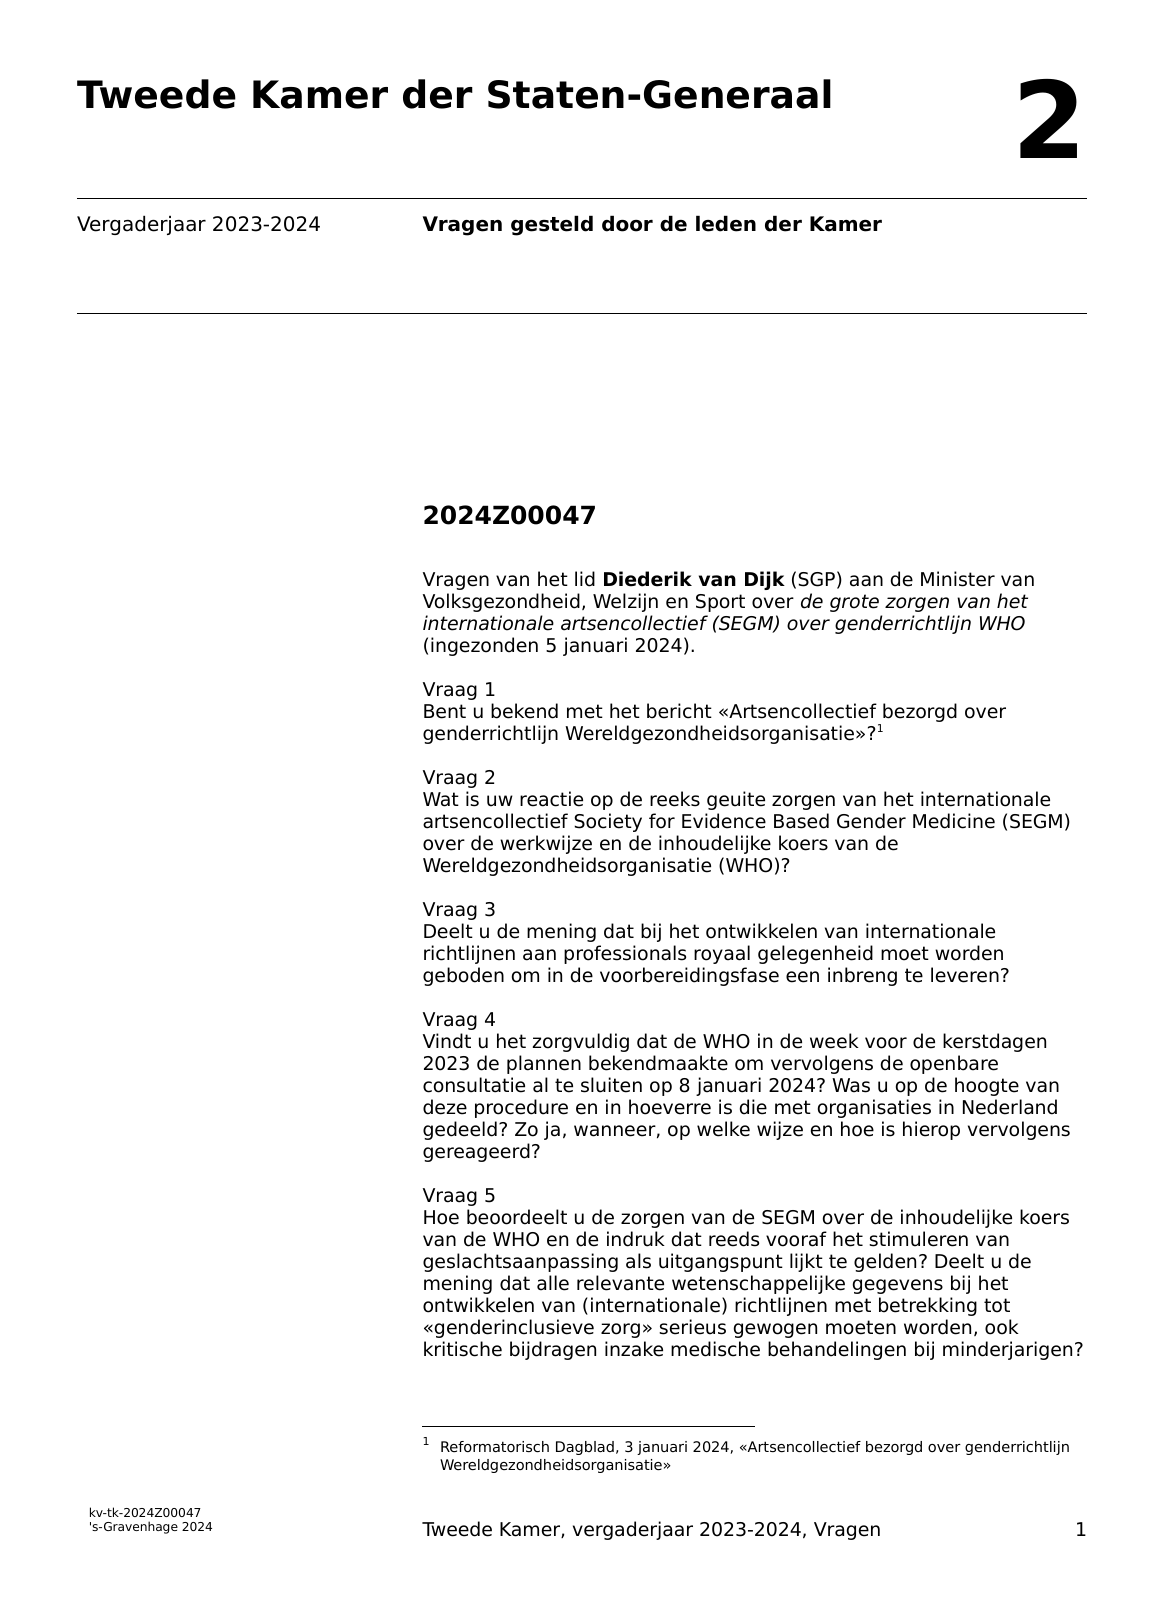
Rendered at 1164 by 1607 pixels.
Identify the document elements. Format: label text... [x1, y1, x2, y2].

text Vragen van het lid Diederik van Dijk (SGP) aan de Minister van Volksgezondheid, Welzijn en Sport over de grote zorgen van het internationale artsencollectief (SEGM) over genderrichtlijn WHO (ingezonden 5 januari 2024). [422, 569, 1087, 657]
table_header Tweede Kamer der Staten-Generaal [77, 59, 886, 198]
text 's-Gravenhage 2024 [88, 1520, 323, 1534]
table_header 2 [886, 59, 1087, 198]
text 2024Z00047 [422, 501, 1087, 531]
text Vraag 3 [422, 899, 1087, 921]
text Vindt u het zorgvuldig dat de WHO in de week voor de kerstdagen 2023 de plannen bekendmaakte om vervolgens de openbare consultatie al te sluiten op 8 januari 2024? Was u op de hoogte van deze procedure en in hoeverre is die met organisaties in Nederland gedeeld? Zo ja, wanneer, op welke wijze en hoe is hierop vervolgens gereageerd? [422, 1031, 1087, 1163]
text Bent u bekend met het bericht «Artsencollectief bezorgd over genderrichtlijn Wereldgezondheidsorganisatie»? [422, 701, 1087, 745]
text Vraag 1 [422, 679, 1087, 701]
text Wat is uw reactie op de reeks geuite zorgen van het internationale artsencollectief Society for Evidence Based Gender Medicine (SEGM) over de werkwijze en de inhoudelijke koers van de Wereldgezondheidsorganisatie (WHO)? [422, 789, 1087, 877]
text Vraag 4 [422, 1009, 1087, 1031]
text Reformatorisch Dagblad, 3 januari 2024, «Artsencollectief bezorgd over genderrichtlijn Wereldgezondheidsorganisatie» [422, 1435, 1087, 1474]
text kv-tk-2024Z00047 [88, 1506, 323, 1520]
table_cell Vragen gesteld door de leden der Kamer [422, 199, 1087, 313]
text Vraag 5 [422, 1185, 1087, 1207]
text Hoe beoordeelt u de zorgen van de SEGM over de inhoudelijke koers van de WHO en de indruk dat reeds vooraf het stimuleren van geslachtsaanpassing als uitgangspunt lijkt te gelden? Deelt u de mening dat alle relevante wetenschappelijke gegevens bij het ontwikkelen van (internationale) richtlijnen met betrekking tot «genderinclusieve zorg» serieus gewogen moeten worden, ook kritische bijdragen inzake medische behandelingen bij minderjarigen? [422, 1207, 1087, 1361]
text Vraag 2 [422, 767, 1087, 789]
text Deelt u de mening dat bij het ontwikkelen van internationale richtlijnen aan professionals royaal gelegenheid moet worden geboden om in de voorbereidingsfase een inbreng te leveren? [422, 921, 1087, 987]
table_cell Vergaderjaar 2023-2024 [77, 199, 422, 313]
